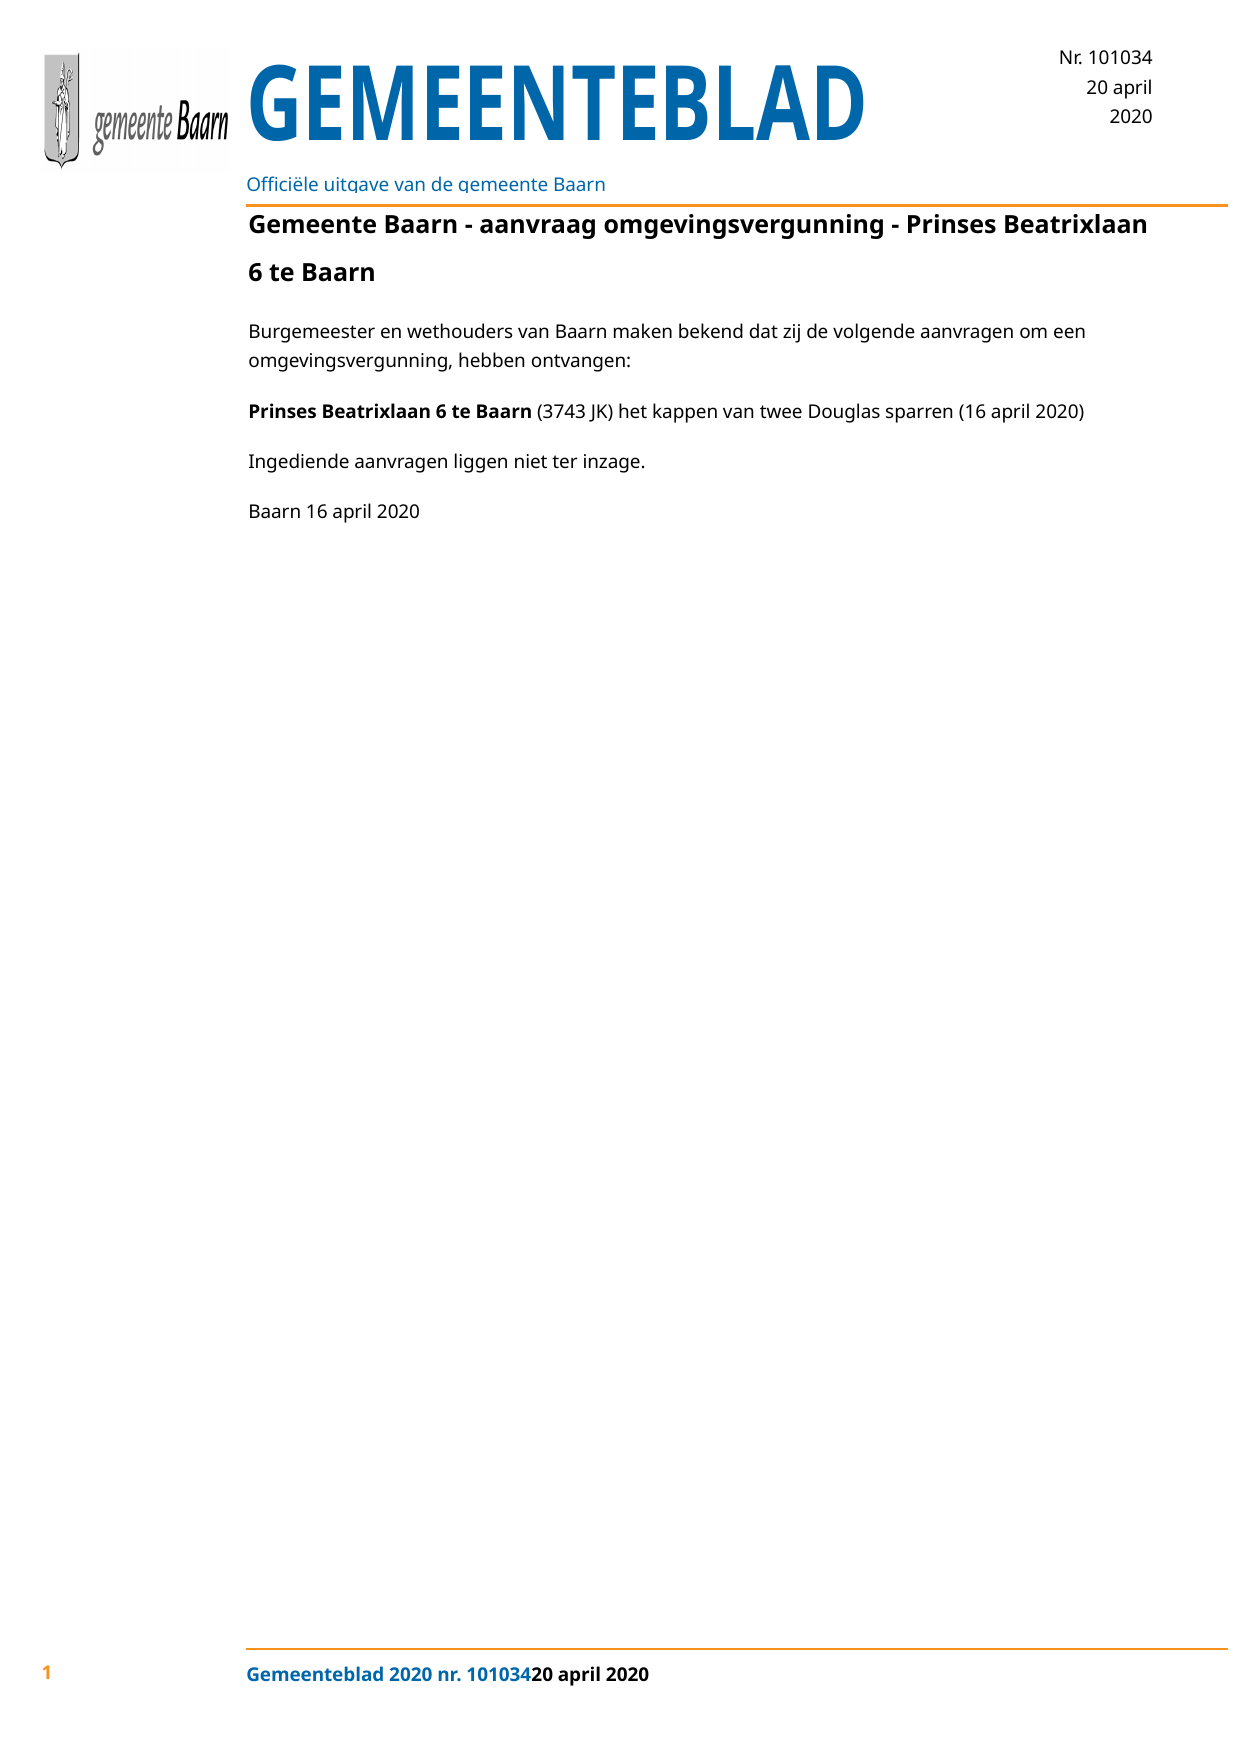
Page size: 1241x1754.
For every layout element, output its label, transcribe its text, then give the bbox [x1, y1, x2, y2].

text Prinses Beatrixlaan 6 te Baarn (3743 JK) het kappen van twee Douglas sparren (16 april 2020) [248, 398, 1152, 424]
text Baarn 16 april 2020 [248, 499, 1152, 524]
picture [41, 47, 231, 172]
text Ingediende aanvragen liggen niet ter inzage. [248, 448, 1152, 474]
text Gemeente Baarn - aanvraag omgevingsvergunning - Prinses Beatrixlaan 6 te Baarn [248, 207, 1152, 288]
text Burgemeester en wethouders van Baarn maken bekend dat zij de volgende aanvragen om een omgevingsvergunning, hebben ontvangen: [248, 318, 1152, 373]
